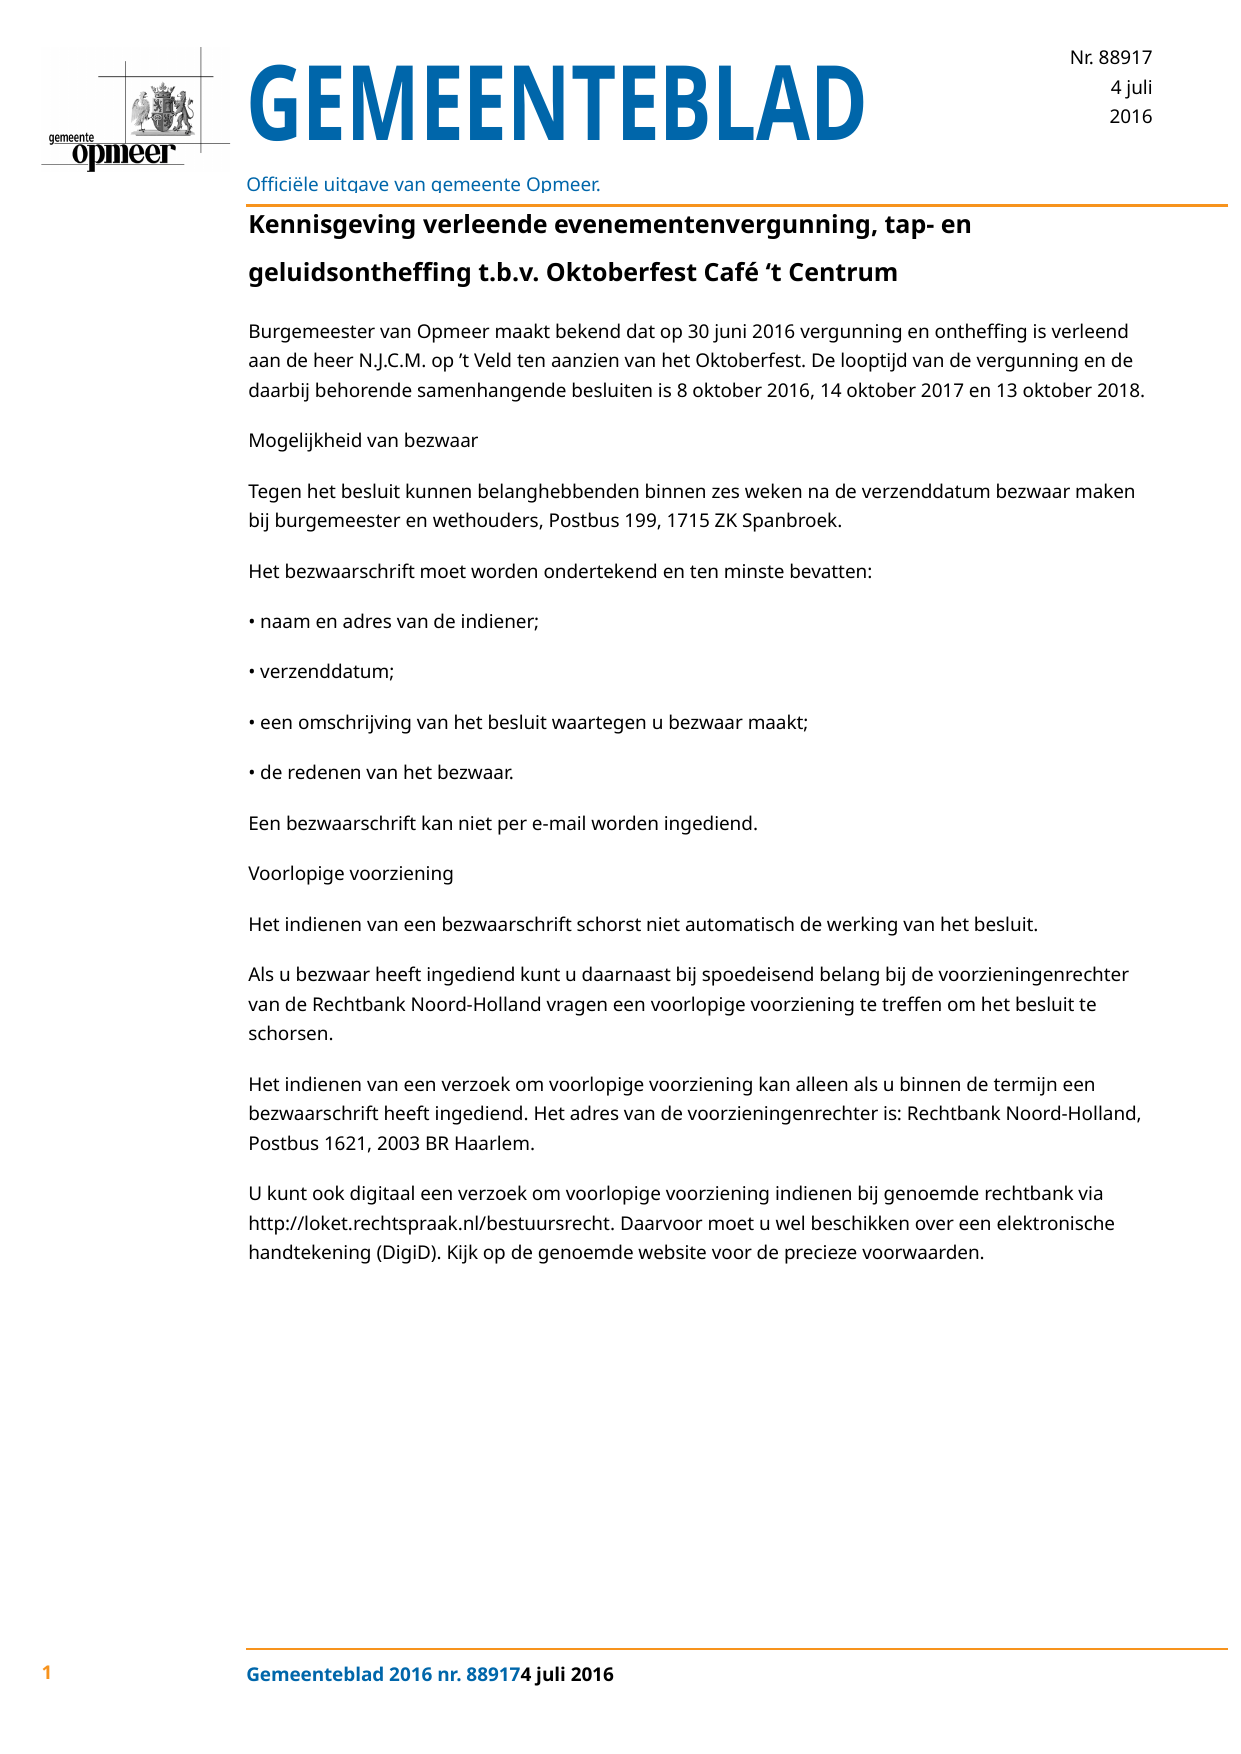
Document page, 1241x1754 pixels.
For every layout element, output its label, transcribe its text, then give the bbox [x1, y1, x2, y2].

text Voorlopige voorziening [248, 860, 1152, 886]
text Een bezwaarschrift kan niet per e-mail worden ingediend. [248, 810, 1152, 836]
text Als u bezwaar heeft ingediend kunt u daarnaast bij spoedeisend belang bij de voorzieningenrechter van de Rechtbank Noord-Holland vragen een voorlopige voorziening te treffen om het besluit te schorsen. [248, 961, 1152, 1046]
text Het indienen van een verzoek om voorlopige voorziening kan alleen als u binnen de termijn een bezwaarschrift heeft ingediend. Het adres van de voorzieningenrechter is: Rechtbank Noord-Holland, Postbus 1621, 2003 BR Haarlem. [248, 1071, 1152, 1156]
text Tegen het besluit kunnen belanghebbenden binnen zes weken na de verzenddatum bezwaar maken bij burgemeester en wethouders, Postbus 199, 1715 ZK Spanbroek. [248, 478, 1152, 533]
text • naam en adres van de indiener; [248, 608, 1152, 634]
text Het indienen van een bezwaarschrift schorst niet automatisch de werking van het besluit. [248, 911, 1152, 937]
text • de redenen van het bezwaar. [248, 759, 1152, 785]
picture [41, 47, 231, 172]
text Mogelijkheid van bezwaar [248, 427, 1152, 453]
text U kunt ook digitaal een verzoek om voorlopige voorziening indienen bij genoemde rechtbank via http://loket.rechtspraak.nl/bestuursrecht. Daarvoor moet u wel beschikken over een elektronische handtekening (DigiD). Kijk op de genoemde website voor de precieze voorwaarden. [248, 1180, 1152, 1265]
text • een omschrijving van het besluit waartegen u bezwaar maakt; [248, 709, 1152, 735]
text • verzenddatum; [248, 659, 1152, 684]
text Burgemeester van Opmeer maakt bekend dat op 30 juni 2016 vergunning en ontheffing is verleend aan de heer N.J.C.M. op ’t Veld ten aanzien van het Oktoberfest. De looptijd van de vergunning en de daarbij behorende samenhangende besluiten is 8 oktober 2016, 14 oktober 2017 en 13 oktober 2018. [248, 318, 1152, 403]
text Kennisgeving verleende evenementenvergunning, tap- en geluidsontheffing t.b.v. Oktoberfest Café ‘t Centrum [248, 207, 1152, 288]
text Het bezwaarschrift moet worden ondertekend en ten minste bevatten: [248, 558, 1152, 584]
